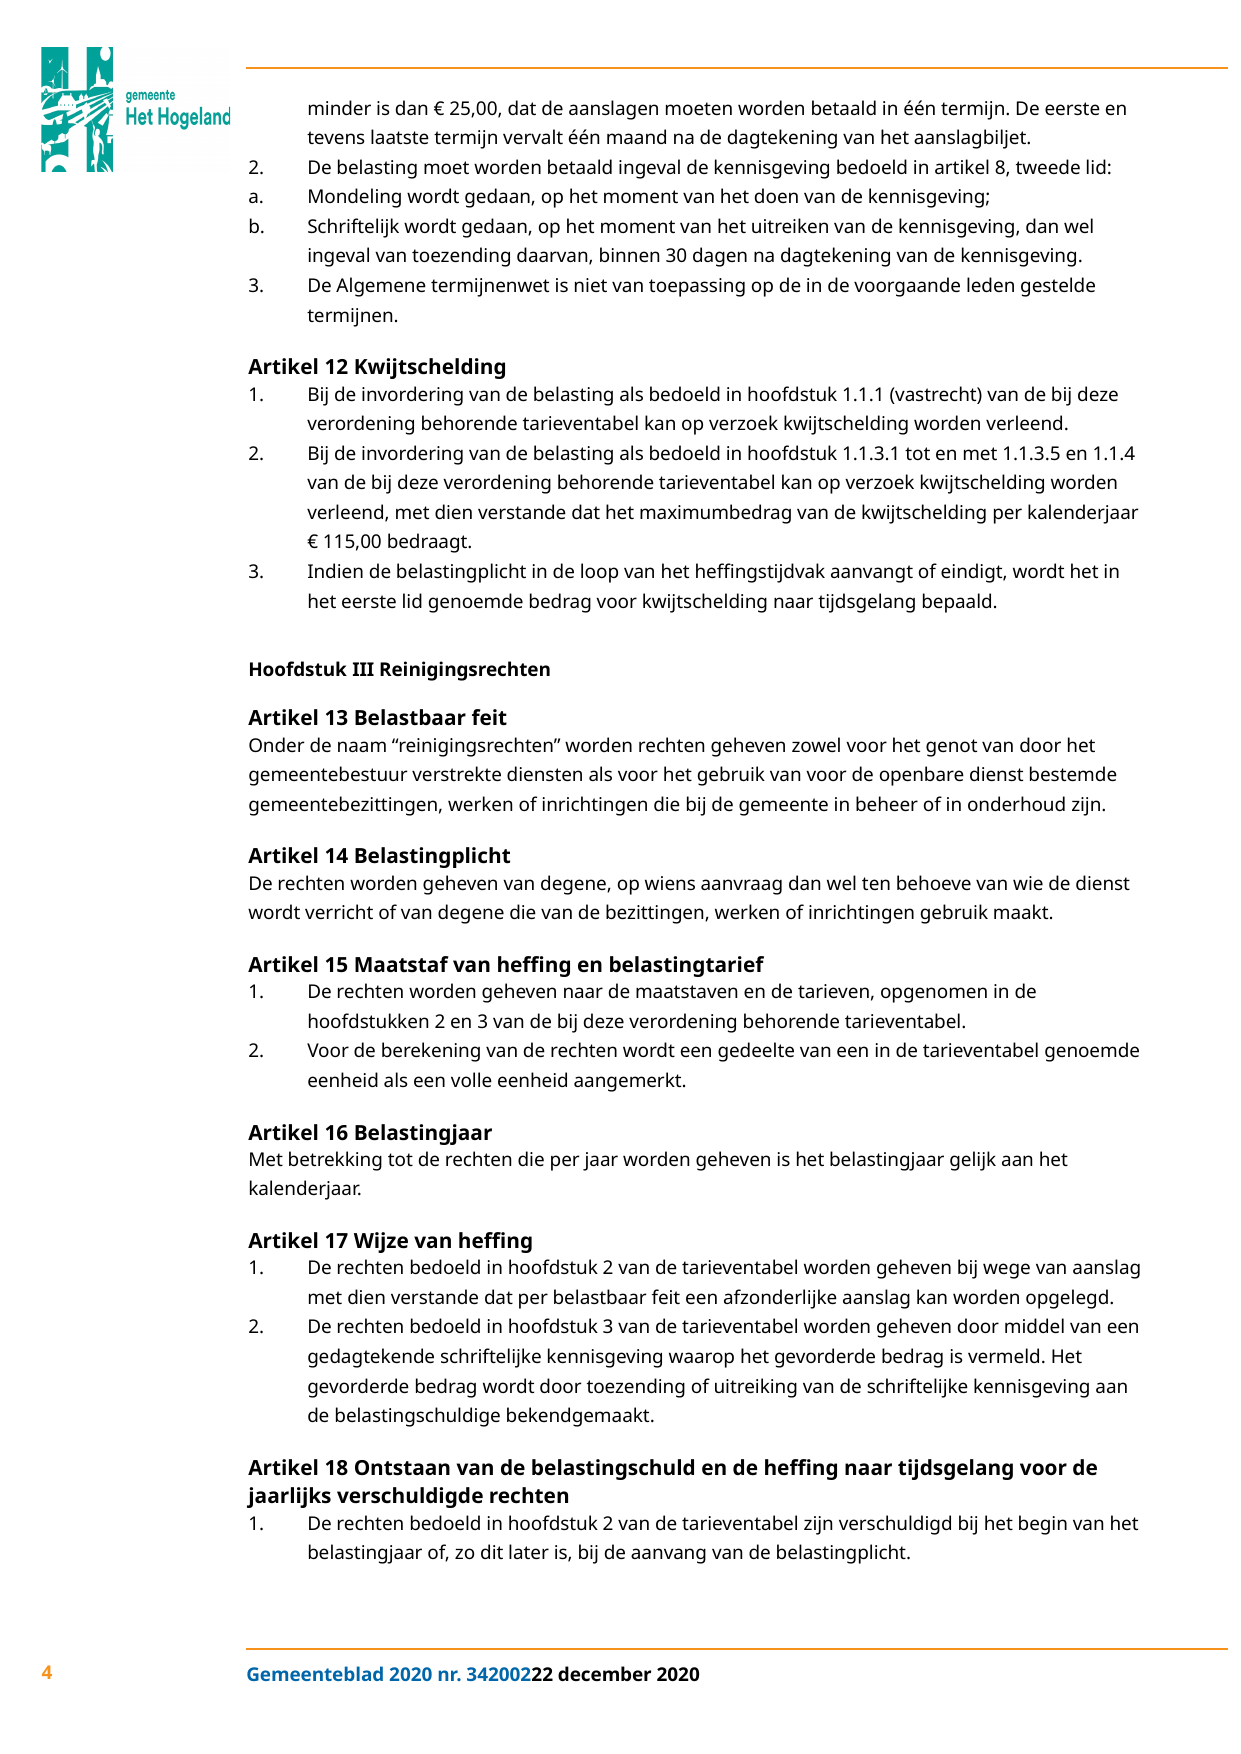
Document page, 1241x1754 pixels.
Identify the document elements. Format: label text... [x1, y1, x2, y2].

text Artikel 18 Ontstaan van de belastingschuld en de heffing naar tijdsgelang voor de jaarlijks verschuldigde rechten [248, 1453, 1152, 1510]
list De belasting moet worden betaald ingeval de kennisgeving bedoeld in artikel 8, tweede lid: [248, 154, 1152, 180]
list Bij de invordering van de belasting als bedoeld in hoofdstuk 1.1.1 (vastrecht) van de bij deze verordening behorende tarieventabel kan op verzoek kwijtschelding worden verleend. [248, 381, 1152, 436]
list Voor de berekening van de rechten wordt een gedeelte van een in de tarieventabel genoemde eenheid als een volle eenheid aangemerkt. [248, 1038, 1152, 1093]
text Artikel 14 Belastingplicht [248, 842, 1152, 870]
text Artikel 12 Kwijtschelding [248, 352, 1152, 381]
list minder is dan € 25,00, dat de aanslagen moeten worden betaald in één termijn. De eerste en tevens laatste termijn vervalt één maand na de dagtekening van het aanslagbiljet. [248, 95, 1152, 150]
picture [41, 47, 231, 172]
text Artikel 17 Wijze van heffing [248, 1226, 1152, 1254]
text Artikel 16 Belastingjaar [248, 1118, 1152, 1146]
text Onder de naam “reinigingsrechten” worden rechten geheven zowel voor het genot van door het gemeentebestuur verstrekte diensten als voor het gebruik van voor de openbare dienst bestemde gemeentebezittingen, werken of inrichtingen die bij de gemeente in beheer of in onderhoud zijn. [248, 732, 1152, 817]
list Schriftelijk wordt gedaan, op het moment van het uitreiken van de kennisgeving, dan wel ingeval van toezending daarvan, binnen 30 dagen na dagtekening van de kennisgeving. [248, 213, 1152, 268]
text De rechten worden geheven van degene, op wiens aanvraag dan wel ten behoeve van wie de dienst wordt verricht of van degene die van de bezittingen, werken of inrichtingen gebruik maakt. [248, 870, 1152, 925]
list De rechten bedoeld in hoofdstuk 2 van de tarieventabel worden geheven bij wege van aanslag met dien verstande dat per belastbaar feit een afzonderlijke aanslag kan worden opgelegd. [248, 1254, 1152, 1310]
list De rechten bedoeld in hoofdstuk 3 van de tarieventabel worden geheven door middel van een gedagtekende schriftelijke kennisgeving waarop het gevorderde bedrag is vermeld. Het gevorderde bedrag wordt door toezending of uitreiking van de schriftelijke kennisgeving aan de belastingschuldige bekendgemaakt. [248, 1314, 1152, 1428]
list De rechten bedoeld in hoofdstuk 2 van de tarieventabel zijn verschuldigd bij het begin van het belastingjaar of, zo dit later is, bij de aanvang van de belastingplicht. [248, 1510, 1152, 1565]
list Indien de belastingplicht in de loop van het heffingstijdvak aanvangt of eindigt, wordt het in het eerste lid genoemde bedrag voor kwijtschelding naar tijdsgelang bepaald. [248, 558, 1152, 613]
list De Algemene termijnenwet is niet van toepassing op de in de voorgaande leden gestelde termijnen. [248, 272, 1152, 328]
list De rechten worden geheven naar de maatstaven en de tarieven, opgenomen in de hoofdstukken 2 en 3 van de bij deze verordening behorende tarieventabel. [248, 978, 1152, 1034]
text Artikel 15 Maatstaf van heffing en belastingtarief [248, 950, 1152, 978]
text Met betrekking tot de rechten die per jaar worden geheven is het belastingjaar gelijk aan het kalenderjaar. [248, 1146, 1152, 1201]
list Mondeling wordt gedaan, op het moment van het doen van de kennisgeving; [248, 183, 1152, 209]
text Hoofdstuk III Reinigingsrechten [248, 654, 1152, 683]
text Artikel 13 Belastbaar feit [248, 703, 1152, 732]
list Bij de invordering van de belasting als bedoeld in hoofdstuk 1.1.3.1 tot en met 1.1.3.5 en 1.1.4 van de bij deze verordening behorende tarieventabel kan op verzoek kwijtschelding worden verleend, met dien verstande dat het maximumbedrag van de kwijtschelding per kalenderjaar € 115,00 bedraagt. [248, 440, 1152, 554]
